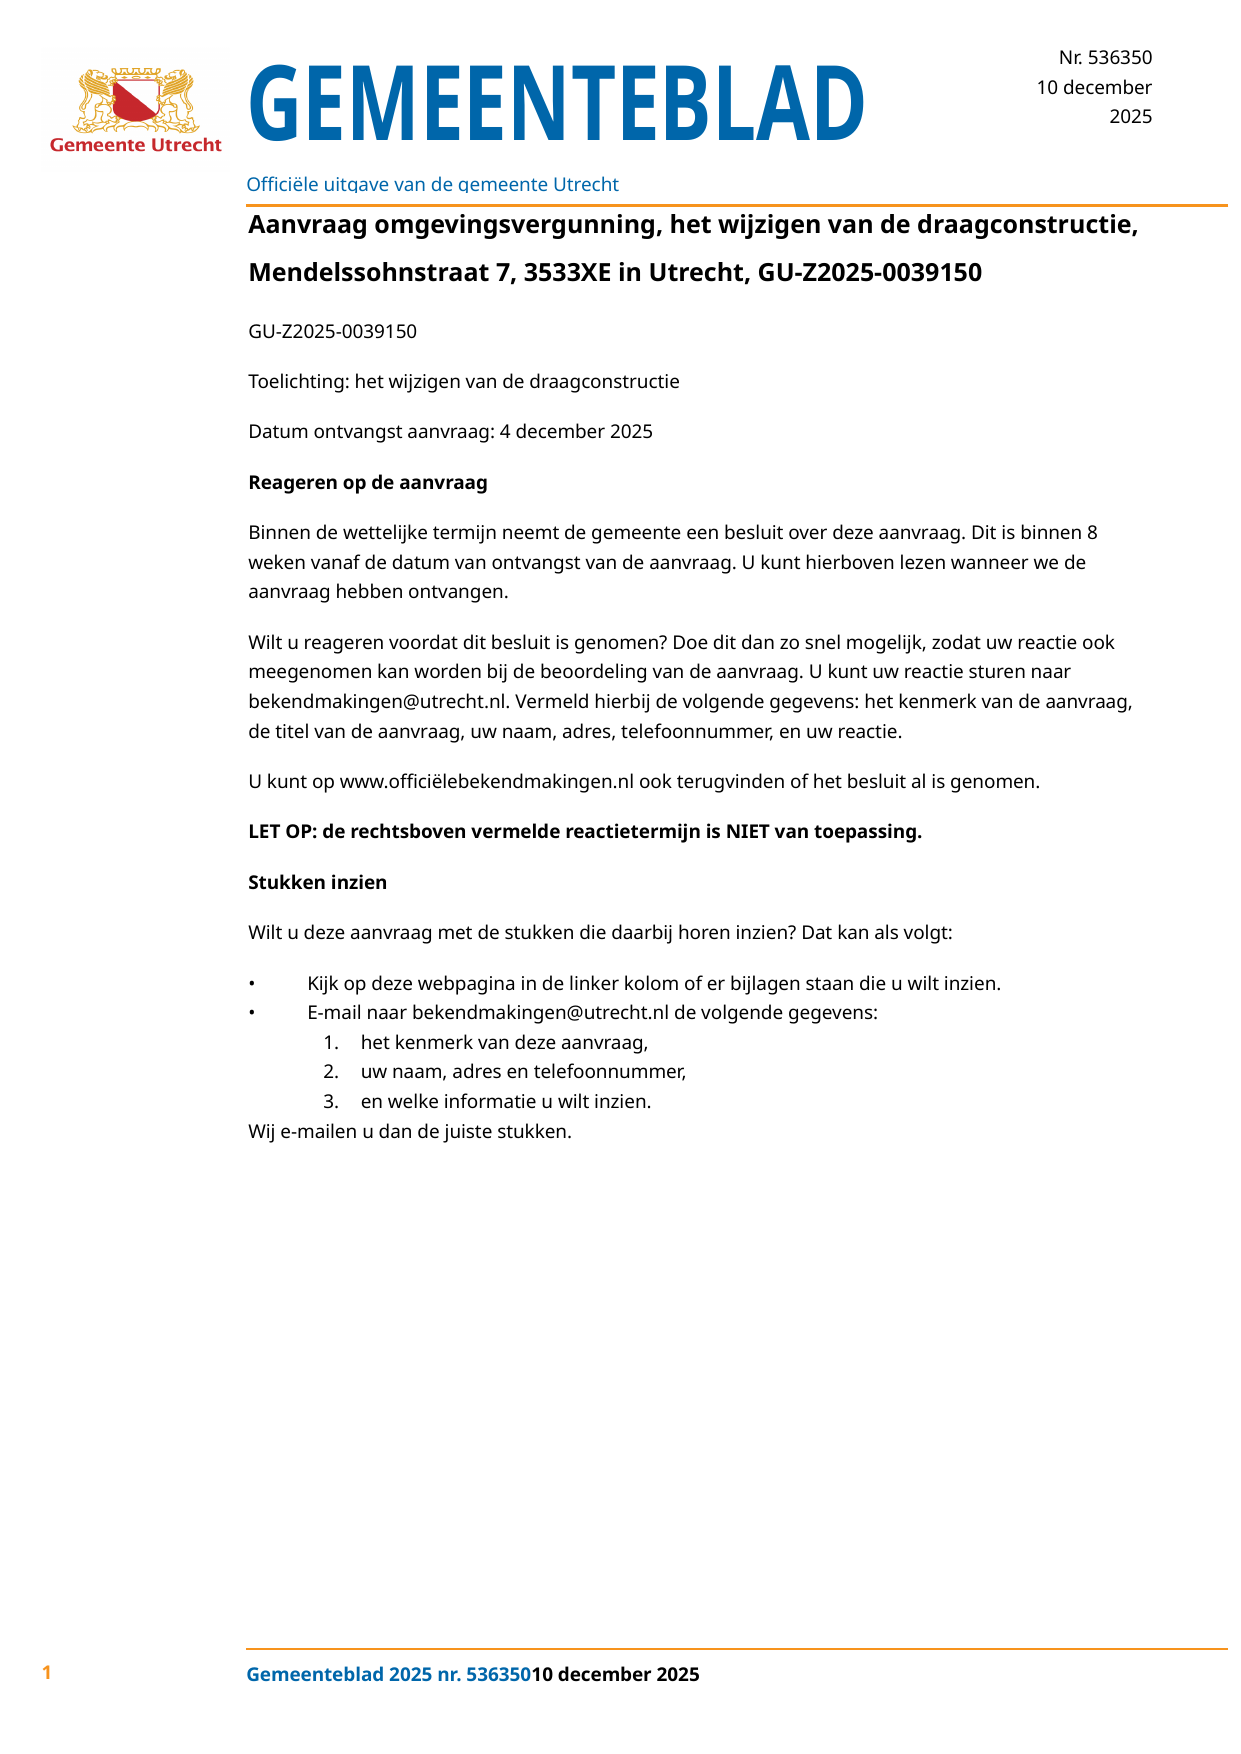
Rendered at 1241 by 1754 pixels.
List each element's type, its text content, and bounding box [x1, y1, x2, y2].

text Toelichting: het wijzigen van de draagconstructie [248, 368, 1152, 394]
text Binnen de wettelijke termijn neemt de gemeente een besluit over deze aanvraag. Dit is binnen 8 weken vanaf de datum van ontvangst van de aanvraag. U kunt hierboven lezen wanneer we de aanvraag hebben ontvangen. [248, 519, 1152, 604]
list het kenmerk van deze aanvraag, [323, 1029, 1152, 1055]
text Wilt u reageren voordat dit besluit is genomen? Doe dit dan zo snel mogelijk, zodat uw reactie ook meegenomen kan worden bij de beoordeling van de aanvraag. U kunt uw reactie sturen naar bekendmakingen@utrecht.nl. Vermeld hierbij de volgende gegevens: het kenmerk van de aanvraag, de titel van de aanvraag, uw naam, adres, telefoonnummer, en uw reactie. [248, 629, 1152, 744]
text Stukken inzien [248, 869, 1152, 895]
text GU-Z2025-0039150 [248, 318, 1152, 344]
list Kijk op deze webpagina in de linker kolom of er bijlagen staan die u wilt inzien. [248, 970, 1152, 996]
list en welke informatie u wilt inzien. [323, 1088, 1152, 1114]
text U kunt op www.officiëlebekendmakingen.nl ook terugvinden of het besluit al is genomen. [248, 768, 1152, 794]
text Wij e-mailen u dan de juiste stukken. [248, 1118, 1152, 1144]
picture [41, 47, 231, 172]
list E-mail naar bekendmakingen@utrecht.nl de volgende gegevens: [248, 999, 1152, 1025]
list uw naam, adres en telefoonnummer, [323, 1059, 1152, 1084]
text LET OP: de rechtsboven vermelde reactietermijn is NIET van toepassing. [248, 819, 1152, 844]
text Aanvraag omgevingsvergunning, het wijzigen van de draagconstructie, Mendelssohnstraat 7, 3533XE in Utrecht, GU-Z2025-0039150 [248, 207, 1152, 288]
text Wilt u deze aanvraag met de stukken die daarbij horen inzien? Dat kan als volgt: [248, 919, 1152, 945]
text Datum ontvangst aanvraag: 4 december 2025 [248, 419, 1152, 444]
text Reageren op de aanvraag [248, 469, 1152, 495]
